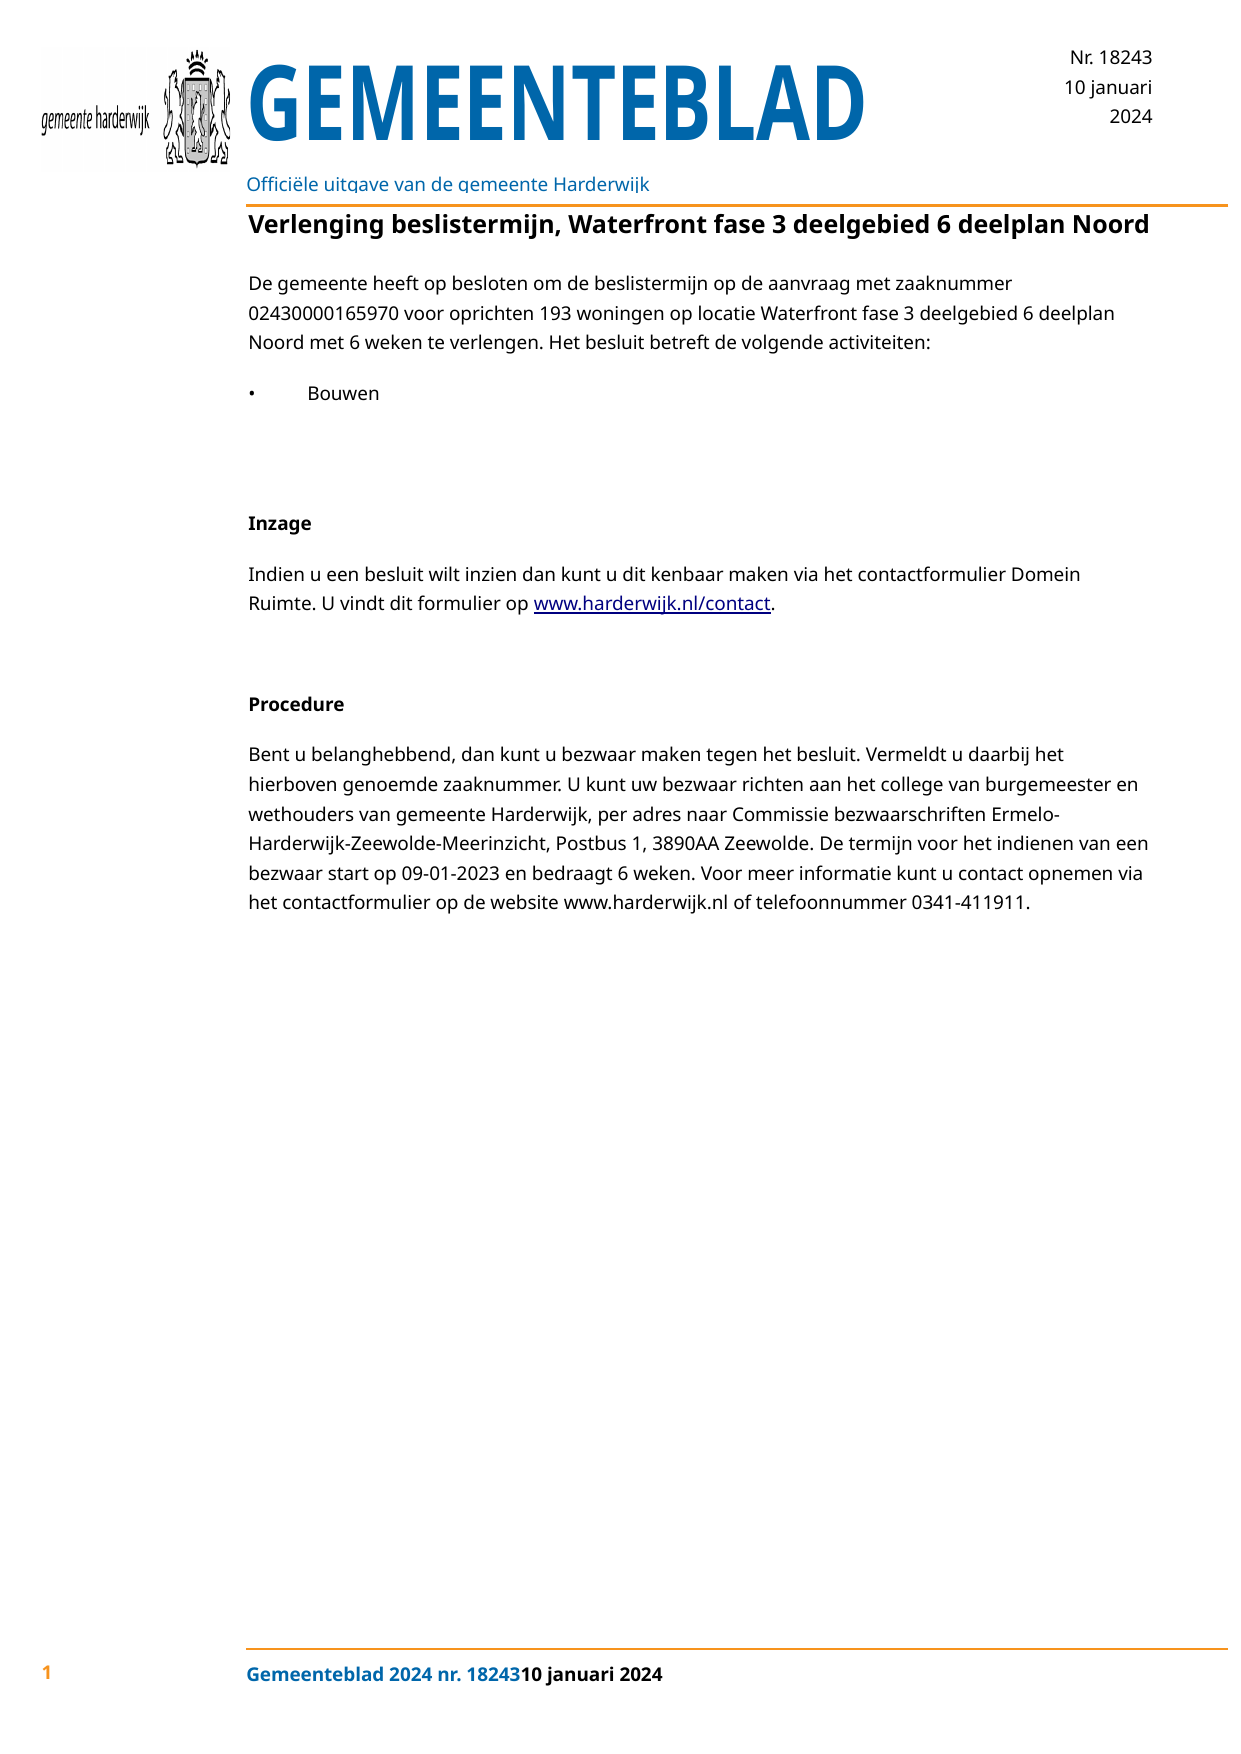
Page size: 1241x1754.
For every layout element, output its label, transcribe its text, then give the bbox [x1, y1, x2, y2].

text Procedure [248, 691, 1152, 717]
text Inzage [248, 510, 1152, 536]
text Indien u een besluit wilt inzien dan kunt u dit kenbaar maken via het contactformulier Domein Ruimte. U vindt dit formulier op www.harderwijk.nl/contact. [248, 561, 1152, 616]
text De gemeente heeft op besloten om de beslistermijn op de aanvraag met zaaknummer 02430000165970 voor oprichten 193 woningen op locatie Waterfront fase 3 deelgebied 6 deelplan Noord met 6 weken te verlengen. Het besluit betreft de volgende activiteiten: [248, 270, 1152, 355]
text Bent u belanghebbend, dan kunt u bezwaar maken tegen het besluit. Vermeldt u daarbij het hierboven genoemde zaaknummer. U kunt uw bezwaar richten aan het college van burgemeester en wethouders van gemeente Harderwijk, per adres naar Commissie bezwaarschriften Ermelo-Harderwijk-Zeewolde-Meerinzicht, Postbus 1, 3890AA Zeewolde. De termijn voor het indienen van een bezwaar start op 09-01-2023 en bedraagt 6 weken. Voor meer informatie kunt u contact opnemen via het contactformulier op de website www.harderwijk.nl of telefoonnummer 0341-411911. [248, 742, 1152, 915]
picture [41, 47, 231, 172]
text Verlenging beslistermijn, Waterfront fase 3 deelgebied 6 deelplan Noord [248, 207, 1152, 241]
list Bouwen [248, 380, 1152, 406]
